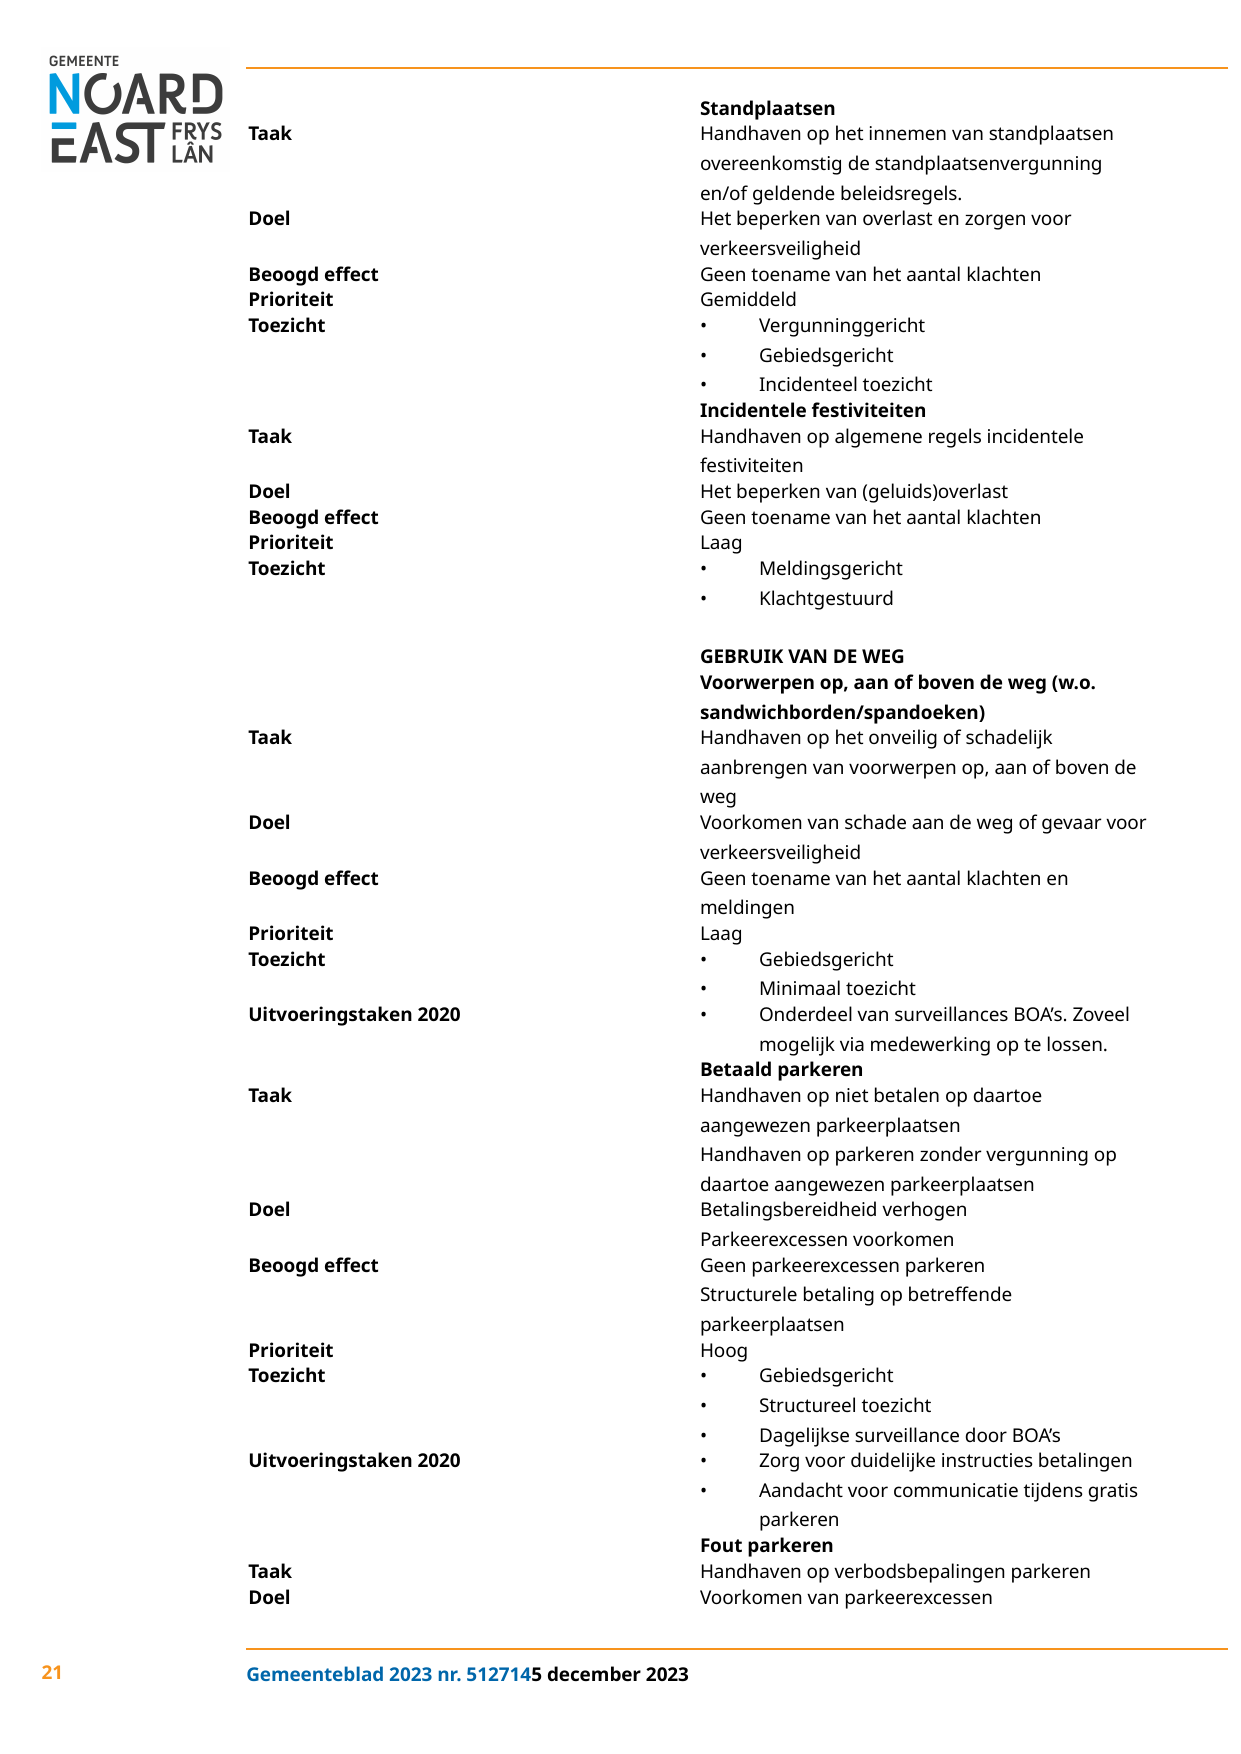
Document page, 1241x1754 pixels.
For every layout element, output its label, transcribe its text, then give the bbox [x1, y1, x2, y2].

table_cell Betalingsbereidheid verhogen Parkeerexcessen voorkomen [700, 1197, 1152, 1252]
table_cell Toezicht [248, 555, 700, 611]
table_cell Doel [248, 1584, 700, 1609]
table_cell Voorkomen van parkeerexcessen [700, 1584, 1152, 1609]
table_cell Toezicht [248, 312, 700, 397]
table_cell [248, 95, 700, 121]
table_cell Laag [700, 530, 1152, 555]
table_cell Doel [248, 810, 700, 865]
table_cell Fout parkeren [700, 1533, 1152, 1558]
table_cell Taak [248, 423, 700, 478]
table_cell Geen toename van het aantal klachten [700, 504, 1152, 529]
table_cell Incidentele festiviteiten [700, 397, 1152, 423]
table_cell Handhaven op het innemen van standplaatsen overeenkomstig de standplaatsenvergunning en/of geldende beleidsregels. [700, 121, 1152, 205]
table_cell Zorg voor duidelijke instructies betalingen Aandacht voor communicatie tijdens gratis parkeren [700, 1448, 1152, 1532]
table_cell Betaald parkeren [700, 1056, 1152, 1082]
table_cell Gebiedsgericht Minimaal toezicht [700, 946, 1152, 1001]
table_cell Voorkomen van schade aan de weg of gevaar voor verkeersveiligheid [700, 810, 1152, 865]
table_cell Doel [248, 478, 700, 504]
table_cell Beoogd effect [248, 504, 700, 529]
table_cell Doel [248, 205, 700, 261]
table_cell Uitvoeringstaken 2020 [248, 1448, 700, 1532]
table_cell Handhaven op niet betalen op daartoe aangewezen parkeerplaatsen Handhaven op parkeren zonder vergunning op daartoe aangewezen parkeerplaatsen [700, 1082, 1152, 1197]
table_cell Hoog [700, 1337, 1152, 1363]
table_cell Prioriteit [248, 1337, 700, 1363]
table_cell [248, 397, 700, 423]
table_cell Toezicht [248, 946, 700, 1001]
table_cell Voorwerpen op, aan of boven de weg (w.o. sandwichborden/spandoeken) [700, 669, 1152, 724]
table_cell Doel [248, 1197, 700, 1252]
table_cell Geen toename van het aantal klachten en meldingen [700, 865, 1152, 920]
table_cell Geen parkeerexcessen parkeren Structurele betaling op betreffende parkeerplaatsen [700, 1252, 1152, 1337]
table_cell Prioriteit [248, 920, 700, 946]
table_cell [248, 669, 700, 724]
table_cell Taak [248, 1082, 700, 1197]
table_cell Taak [248, 121, 700, 205]
table_cell Beoogd effect [248, 261, 700, 286]
table_cell Handhaven op algemene regels incidentele festiviteiten [700, 423, 1152, 478]
table_cell [248, 1533, 700, 1558]
table_cell Beoogd effect [248, 1252, 700, 1337]
table_cell Geen toename van het aantal klachten [700, 261, 1152, 286]
table_cell Prioriteit [248, 286, 700, 312]
picture [41, 47, 231, 172]
table_cell Onderdeel van surveillances BOA’s. Zoveel mogelijk via medewerking op te lossen. [700, 1001, 1152, 1056]
table_cell Uitvoeringstaken 2020 [248, 1001, 700, 1056]
table_cell Laag [700, 920, 1152, 946]
table_cell Taak [248, 725, 700, 809]
table_cell Handhaven op het onveilig of schadelijk aanbrengen van voorwerpen op, aan of boven de weg [700, 725, 1152, 809]
table_cell Vergunninggericht Gebiedsgericht Incidenteel toezicht [700, 312, 1152, 397]
table_cell Het beperken van (geluids)overlast [700, 478, 1152, 504]
table_header GEBRUIK VAN DE WEG [700, 644, 1152, 669]
table_cell Taak [248, 1558, 700, 1584]
table_header [248, 644, 700, 669]
table_cell Toezicht [248, 1363, 700, 1447]
table_cell [248, 1056, 700, 1082]
table_cell Handhaven op verbodsbepalingen parkeren [700, 1558, 1152, 1584]
table_cell Beoogd effect [248, 865, 700, 920]
table_cell Standplaatsen [700, 95, 1152, 121]
table_cell Gebiedsgericht Structureel toezicht Dagelijkse surveillance door BOA’s [700, 1363, 1152, 1447]
table_cell Meldingsgericht Klachtgestuurd [700, 555, 1152, 611]
table_cell Gemiddeld [700, 286, 1152, 312]
table_cell Prioriteit [248, 530, 700, 555]
table_cell Het beperken van overlast en zorgen voor verkeersveiligheid [700, 205, 1152, 261]
